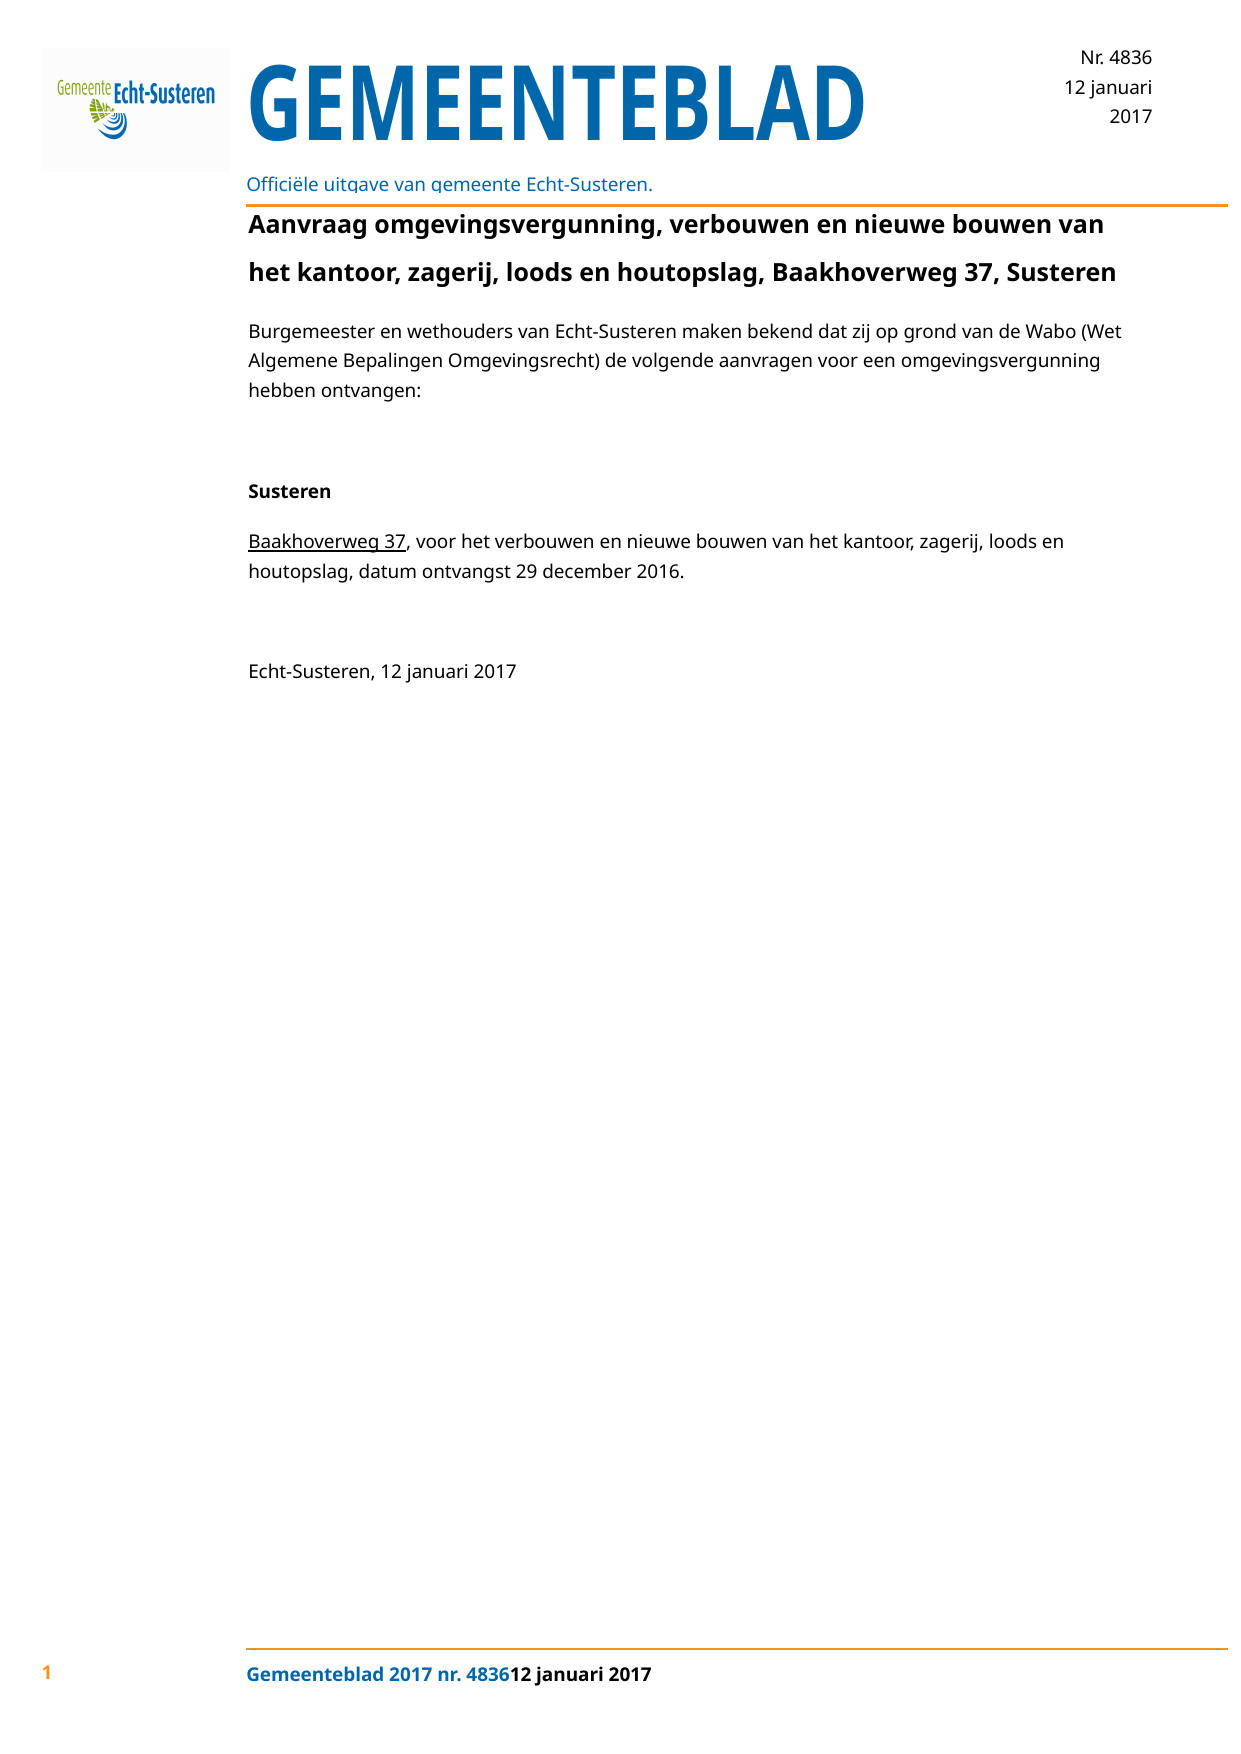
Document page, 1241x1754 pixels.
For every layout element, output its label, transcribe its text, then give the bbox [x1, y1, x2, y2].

text Baakhoverweg 37, voor het verbouwen en nieuwe bouwen van het kantoor, zagerij, loods en houtopslag, datum ontvangst 29 december 2016. [248, 528, 1152, 584]
text Aanvraag omgevingsvergunning, verbouwen en nieuwe bouwen van het kantoor, zagerij, loods en houtopslag, Baakhoverweg 37, Susteren [248, 207, 1152, 288]
text Echt-Susteren, 12 januari 2017 [248, 659, 1152, 684]
picture [41, 47, 231, 172]
text Susteren [248, 478, 1152, 504]
text Burgemeester en wethouders van Echt-Susteren maken bekend dat zij op grond van de Wabo (Wet Algemene Bepalingen Omgevingsrecht) de volgende aanvragen voor een omgevingsvergunning hebben ontvangen: [248, 318, 1152, 403]
